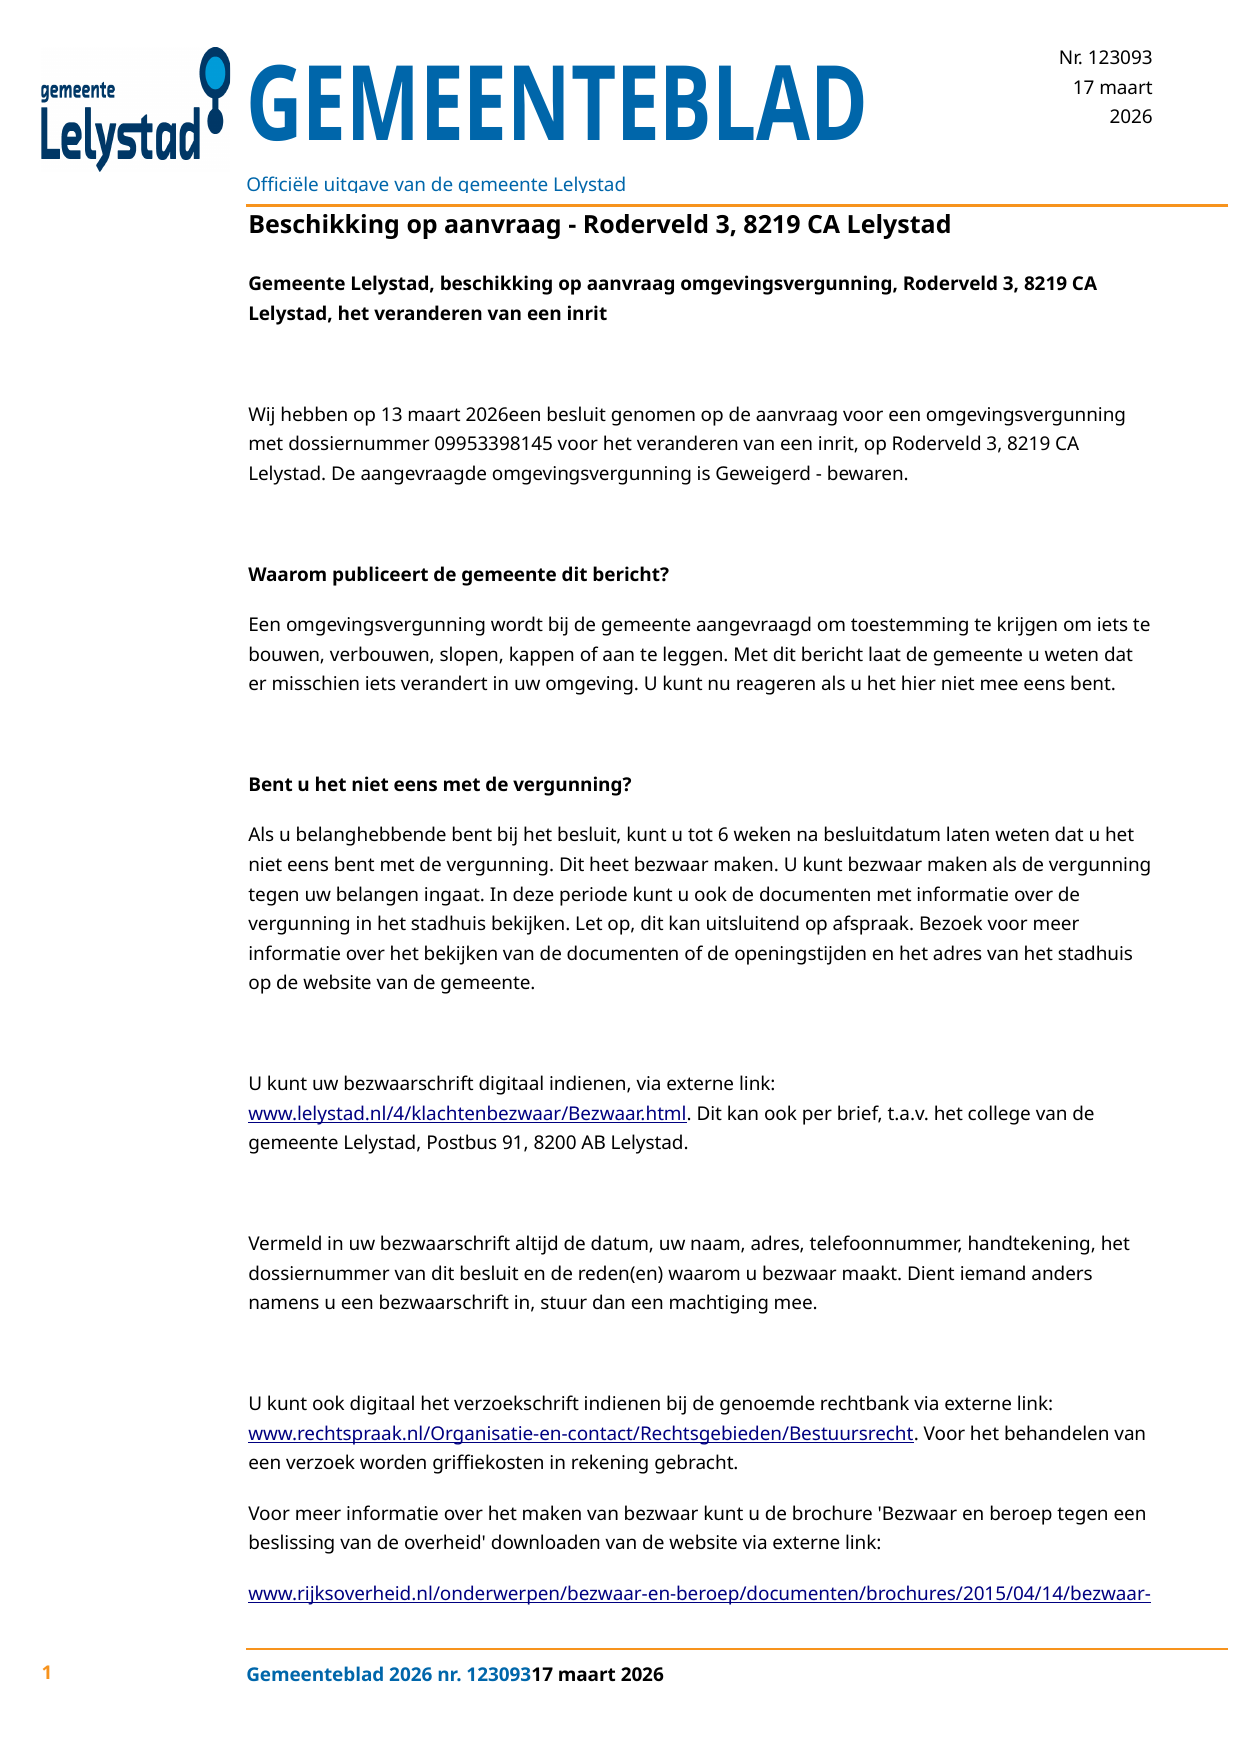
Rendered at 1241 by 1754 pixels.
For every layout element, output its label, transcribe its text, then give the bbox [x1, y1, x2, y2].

text www.rijksoverheid.nl/onderwerpen/bezwaar-en-beroep/documenten/brochures/2015/04/14/bezwaar- [248, 1580, 1152, 1606]
text Wij hebben op 13 maart 2026een besluit genomen op de aanvraag voor een omgevingsvergunning met dossiernummer 09953398145 voor het veranderen van een inrit, op Roderveld 3, 8219 CA Lelystad. De aangevraagde omgevingsvergunning is Geweigerd - bewaren. [248, 401, 1152, 486]
text Voor meer informatie over het maken van bezwaar kunt u de brochure 'Bezwaar en beroep tegen een beslissing van de overheid' downloaden van de website via externe link: [248, 1500, 1152, 1555]
text Vermeld in uw bezwaarschrift altijd de datum, uw naam, adres, telefoonnummer, handtekening, het dossiernummer van dit besluit en de reden(en) waarom u bezwaar maakt. Dient iemand anders namens u een bezwaarschrift in, stuur dan een machtiging mee. [248, 1230, 1152, 1315]
text U kunt ook digitaal het verzoekschrift indienen bij de genoemde rechtbank via externe link: www.rechtspraak.nl/Organisatie-en-contact/Rechtsgebieden/Bestuursrecht. Voor het behandelen van een verzoek worden griffiekosten in rekening gebracht. [248, 1390, 1152, 1475]
text Beschikking op aanvraag - Roderveld 3, 8219 CA Lelystad [248, 207, 1152, 241]
text Waarom publiceert de gemeente dit bericht? [248, 561, 1152, 586]
text Een omgevingsvergunning wordt bij de gemeente aangevraagd om toestemming te krijgen om iets te bouwen, verbouwen, slopen, kappen of aan te leggen. Met dit bericht laat de gemeente u weten dat er misschien iets verandert in uw omgeving. U kunt nu reageren als u het hier niet mee eens bent. [248, 611, 1152, 696]
text Bent u het niet eens met de vergunning? [248, 771, 1152, 797]
text Gemeente Lelystad, beschikking op aanvraag omgevingsvergunning, Roderveld 3, 8219 CA Lelystad, het veranderen van een inrit [248, 270, 1152, 326]
text U kunt uw bezwaarschrift digitaal indienen, via externe link: www.lelystad.nl/4/klachtenbezwaar/Bezwaar.html. Dit kan ook per brief, t.a.v. het college van de gemeente Lelystad, Postbus 91, 8200 AB Lelystad. [248, 1070, 1152, 1155]
picture [41, 47, 231, 172]
text Als u belanghebbende bent bij het besluit, kunt u tot 6 weken na besluitdatum laten weten dat u het niet eens bent met de vergunning. Dit heet bezwaar maken. U kunt bezwaar maken als de vergunning tegen uw belangen ingaat. In deze periode kunt u ook de documenten met informatie over de vergunning in het stadhuis bekijken. Let op, dit kan uitsluitend op afspraak. Bezoek voor meer informatie over het bekijken van de documenten of de openingstijden en het adres van het stadhuis op de website van de gemeente. [248, 822, 1152, 995]
